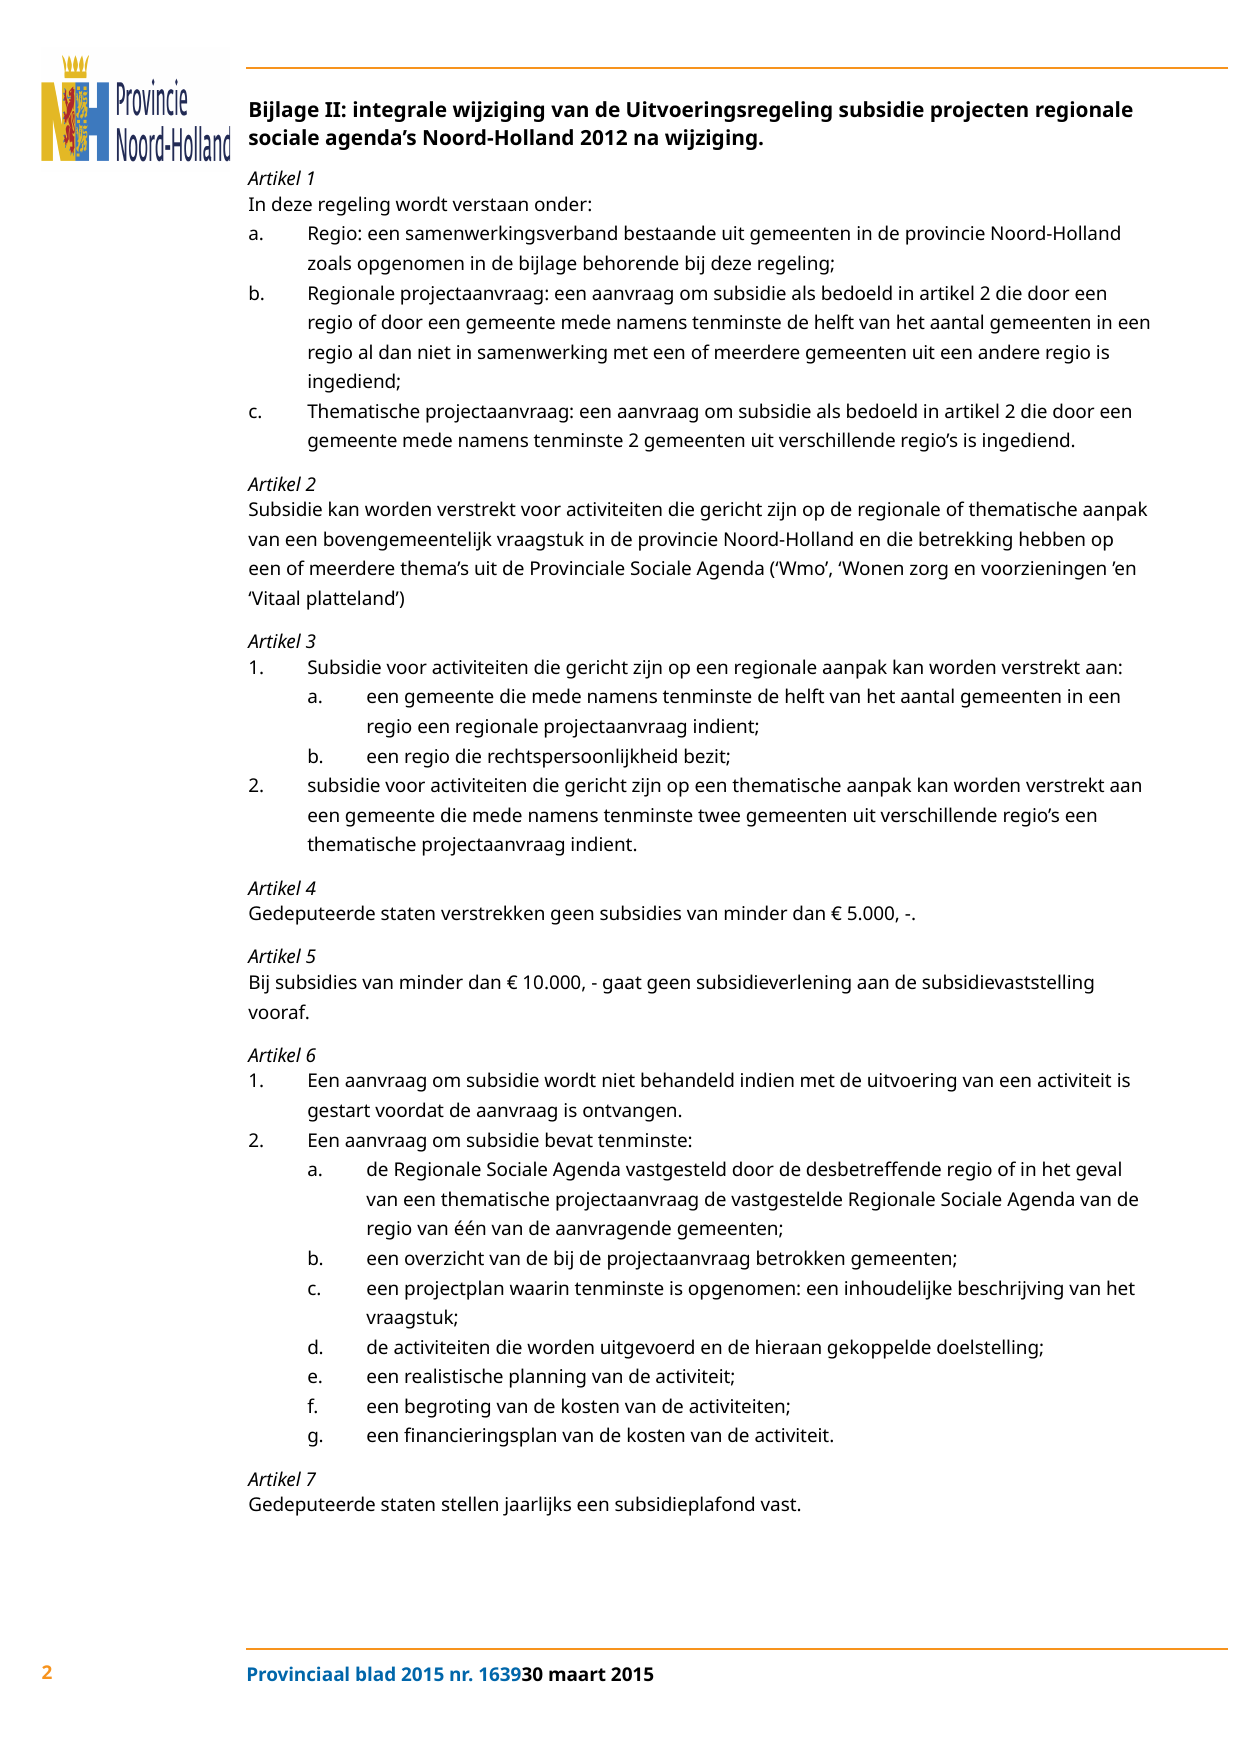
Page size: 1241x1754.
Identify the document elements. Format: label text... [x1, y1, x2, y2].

list de activiteiten die worden uitgevoerd en de hieraan gekoppelde doelstelling; [307, 1334, 1152, 1360]
picture [41, 47, 231, 172]
list subsidie voor activiteiten die gericht zijn op een thematische aanpak kan worden verstrekt aan een gemeente die mede namens tenminste twee gemeenten uit verschillende regio’s een thematische projectaanvraag indient. [248, 772, 1152, 857]
list Een aanvraag om subsidie bevat tenminste: [248, 1127, 1152, 1153]
list de Regionale Sociale Agenda vastgesteld door de desbetreffende regio of in het geval van een thematische projectaanvraag de vastgestelde Regionale Sociale Agenda van de regio van één van de aanvragende gemeenten; [307, 1156, 1152, 1241]
list Regio: een samenwerkingsverband bestaande uit gemeenten in de provincie Noord-Holland zoals opgenomen in de bijlage behorende bij deze regeling; [248, 221, 1152, 276]
text Artikel 3 [248, 628, 1152, 654]
text Subsidie kan worden verstrekt voor activiteiten die gericht zijn op de regionale of thematische aanpak van een bovengemeentelijk vraagstuk in de provincie Noord-Holland en die betrekking hebben op een of meerdere thema’s uit de Provinciale Sociale Agenda (‘Wmo’, ‘Wonen zorg en voorzieningen ’en ‘Vitaal platteland’) [248, 496, 1152, 611]
list Regionale projectaanvraag: een aanvraag om subsidie als bedoeld in artikel 2 die door een regio of door een gemeente mede namens tenminste de helft van het aantal gemeenten in een regio al dan niet in samenwerking met een of meerdere gemeenten uit een andere regio is ingediend; [248, 280, 1152, 394]
list een regio die rechtspersoonlijkheid bezit; [307, 743, 1152, 768]
text Gedeputeerde staten verstrekken geen subsidies van minder dan € 5.000, -. [248, 900, 1152, 926]
text Bijlage II: integrale wijziging van de Uitvoeringsregeling subsidie projecten regionale sociale agenda’s Noord-Holland 2012 na wijziging. [248, 95, 1152, 152]
list een gemeente die mede namens tenminste de helft van het aantal gemeenten in een regio een regionale projectaanvraag indient; [307, 684, 1152, 739]
text Artikel 1 [248, 165, 1152, 191]
text Artikel 7 [248, 1466, 1152, 1492]
list een projectplan waarin tenminste is opgenomen: een inhoudelijke beschrijving van het vraagstuk; [307, 1275, 1152, 1330]
list een overzicht van de bij de projectaanvraag betrokken gemeenten; [307, 1245, 1152, 1271]
list Een aanvraag om subsidie wordt niet behandeld indien met de uitvoering van een activiteit is gestart voordat de aanvraag is ontvangen. [248, 1068, 1152, 1123]
list Thematische projectaanvraag: een aanvraag om subsidie als bedoeld in artikel 2 die door een gemeente mede namens tenminste 2 gemeenten uit verschillende regio’s is ingediend. [248, 398, 1152, 453]
text Artikel 4 [248, 875, 1152, 900]
text Gedeputeerde staten stellen jaarlijks een subsidieplafond vast. [248, 1492, 1152, 1517]
list Subsidie voor activiteiten die gericht zijn op een regionale aanpak kan worden verstrekt aan: [248, 654, 1152, 680]
list een financieringsplan van de kosten van de activiteit. [307, 1423, 1152, 1448]
text In deze regeling wordt verstaan onder: [248, 191, 1152, 217]
text Artikel 6 [248, 1042, 1152, 1068]
list een realistische planning van de activiteit; [307, 1363, 1152, 1389]
text Artikel 2 [248, 471, 1152, 496]
text Bij subsidies van minder dan € 10.000, - gaat geen subsidieverlening aan de subsidievaststelling vooraf. [248, 969, 1152, 1024]
list een begroting van de kosten van de activiteiten; [307, 1393, 1152, 1419]
text Artikel 5 [248, 943, 1152, 969]
